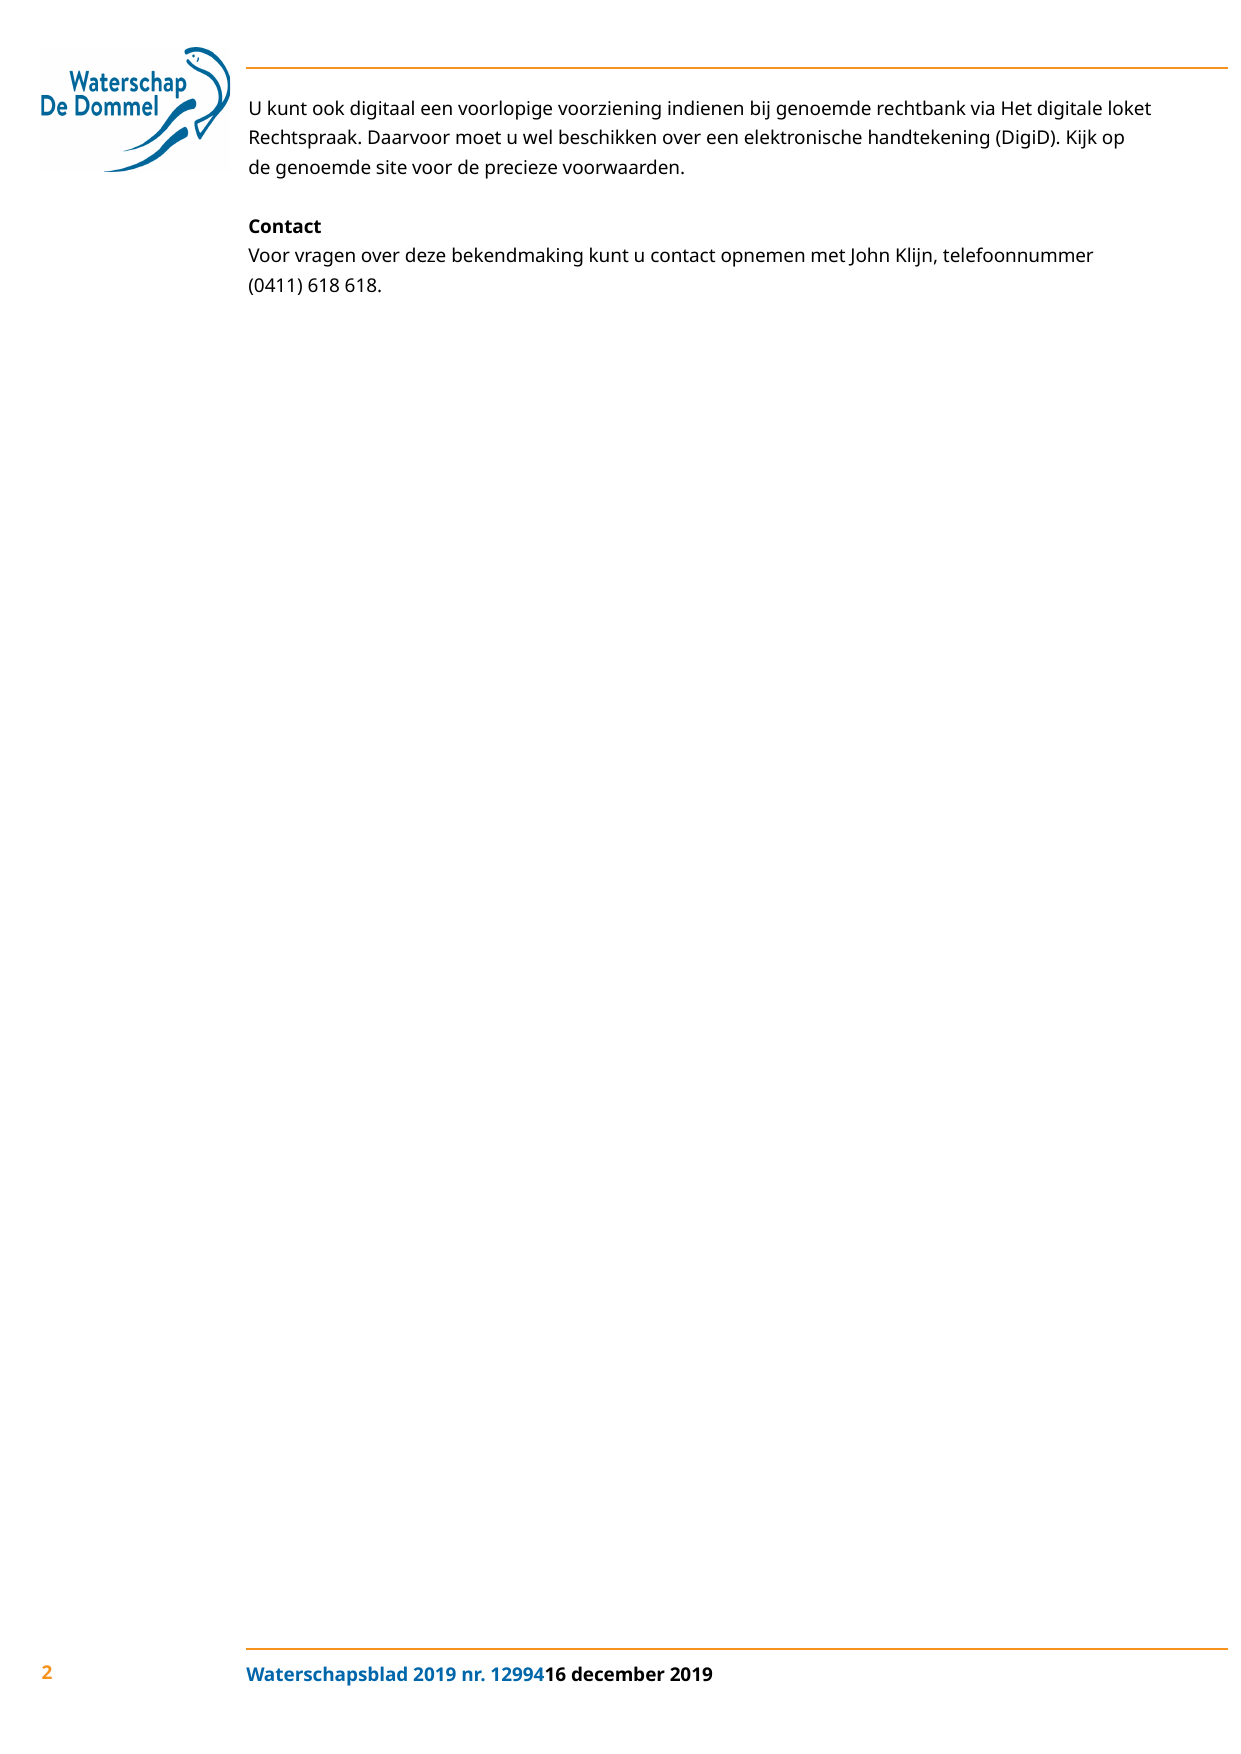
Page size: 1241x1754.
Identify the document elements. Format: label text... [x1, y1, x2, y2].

picture [204, 47, 231, 76]
picture [45, 99, 51, 111]
picture [41, 47, 231, 172]
table_header U kunt ook digitaal een voorlopige voorziening indienen bij genoemde rechtbank via Het digitale loket Rechtspraak. Daarvoor moet u wel beschikken over een elektronische handtekening (DigiD). Kijk op de genoemde site voor de precieze voorwaarden. Contact Voor vragen over deze bekendmaking kunt u contact opnemen met John Klijn, telefoonnummer (0411) 618 618. [248, 95, 1152, 298]
picture [198, 118, 210, 131]
